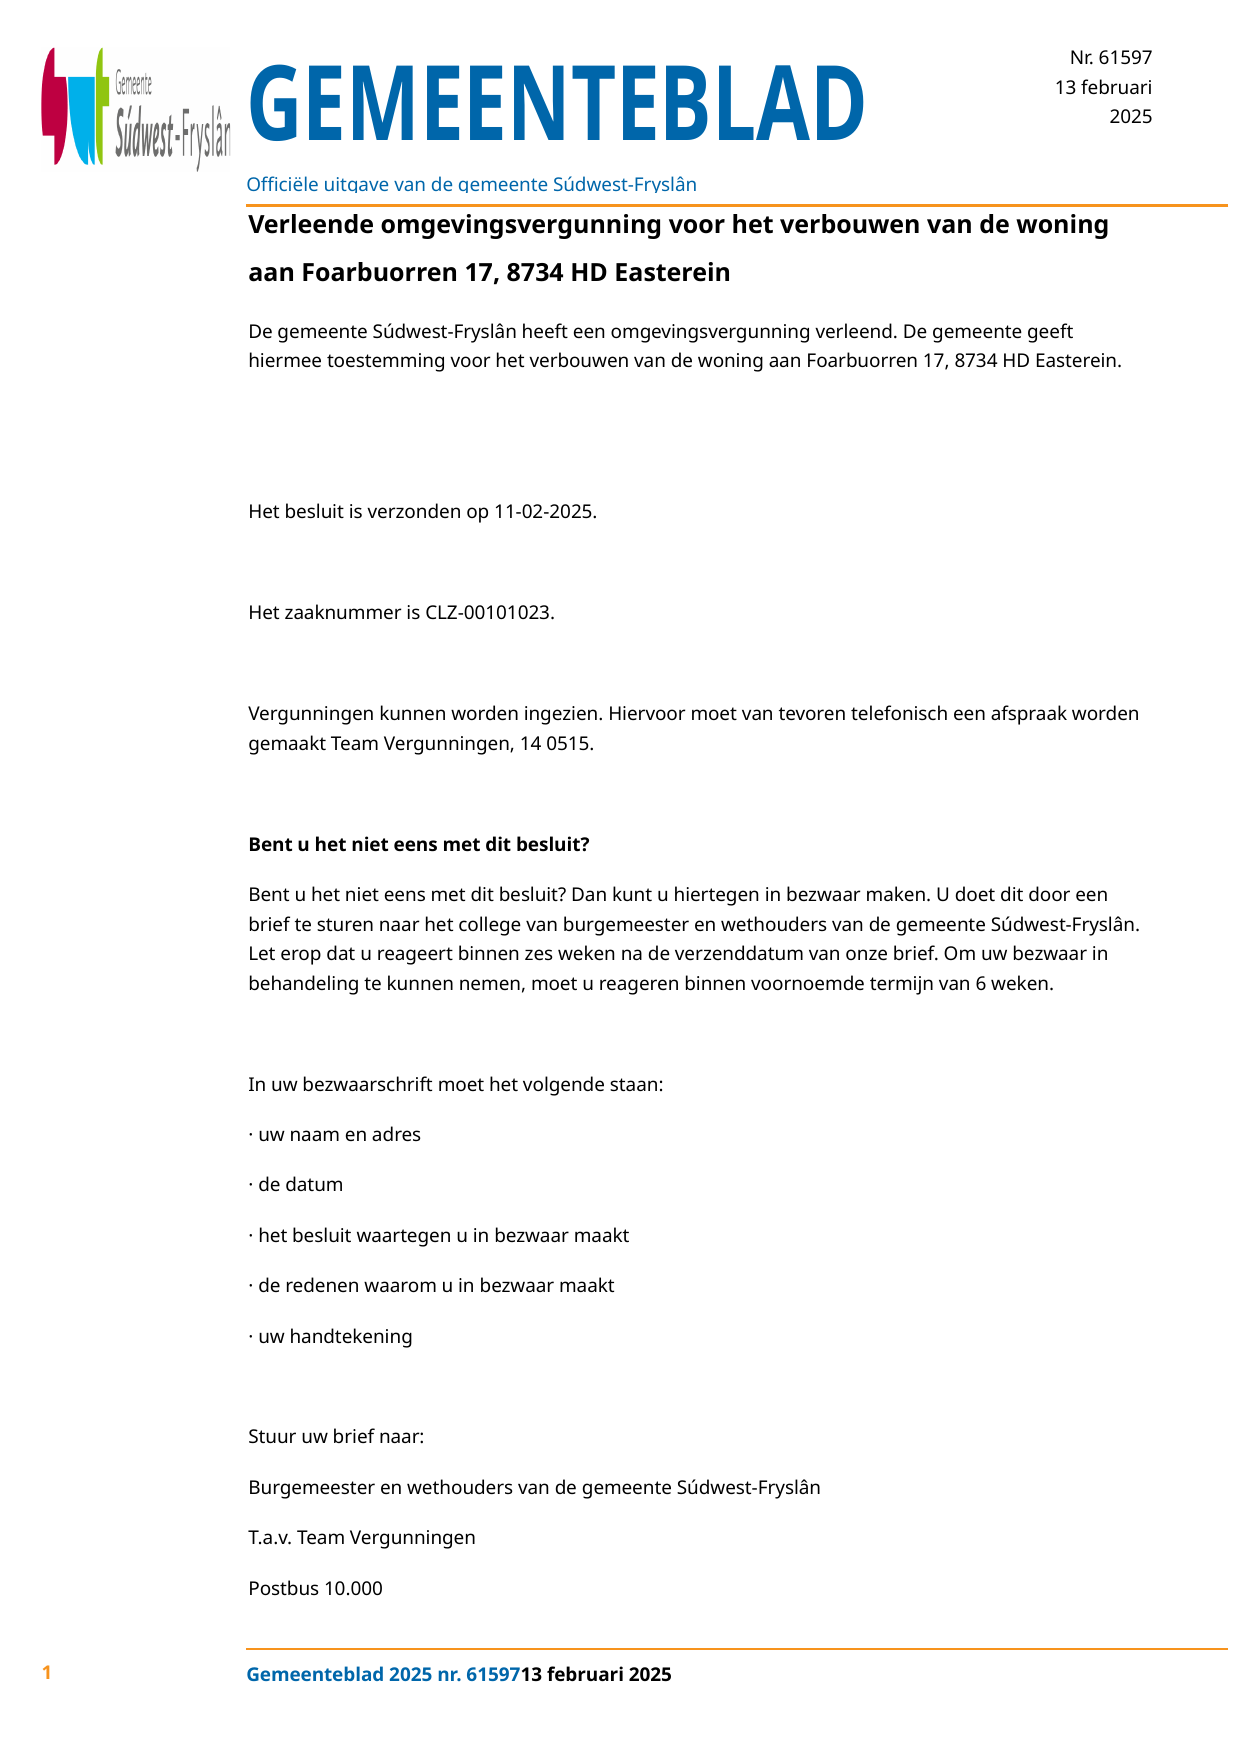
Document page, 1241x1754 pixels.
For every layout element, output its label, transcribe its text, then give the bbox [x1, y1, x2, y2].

picture [41, 47, 231, 172]
text · de datum [248, 1172, 1152, 1197]
text · uw handtekening [248, 1323, 1152, 1349]
text Vergunningen kunnen worden ingezien. Hiervoor moet van tevoren telefonisch een afspraak worden gemaakt Team Vergunningen, 14 0515. [248, 700, 1152, 756]
text · uw naam en adres [248, 1121, 1152, 1147]
text · het besluit waartegen u in bezwaar maakt [248, 1222, 1152, 1248]
text Het besluit is verzonden op 11-02-2025. [248, 499, 1152, 524]
text Burgemeester en wethouders van de gemeente Súdwest-Fryslân [248, 1474, 1152, 1500]
text De gemeente Súdwest-Fryslân heeft een omgevingsvergunning verleend. De gemeente geeft hiermee toestemming voor het verbouwen van de woning aan Foarbuorren 17, 8734 HD Easterein. [248, 318, 1152, 373]
text In uw bezwaarschrift moet het volgende staan: [248, 1071, 1152, 1097]
text T.a.v. Team Vergunningen [248, 1524, 1152, 1550]
text · de redenen waarom u in bezwaar maakt [248, 1272, 1152, 1298]
text Postbus 10.000 [248, 1575, 1152, 1601]
text Stuur uw brief naar: [248, 1424, 1152, 1449]
text Het zaaknummer is CLZ-00101023. [248, 599, 1152, 625]
text Bent u het niet eens met dit besluit? Dan kunt u hiertegen in bezwaar maken. U doet dit door een brief te sturen naar het college van burgemeester en wethouders van de gemeente Súdwest-Fryslân. Let erop dat u reageert binnen zes weken na de verzenddatum van onze brief. Om uw bezwaar in behandeling te kunnen nemen, moet u reageren binnen voornoemde termijn van 6 weken. [248, 881, 1152, 996]
text Verleende omgevingsvergunning voor het verbouwen van de woning aan Foarbuorren 17, 8734 HD Easterein [248, 207, 1152, 288]
text Bent u het niet eens met dit besluit? [248, 831, 1152, 857]
